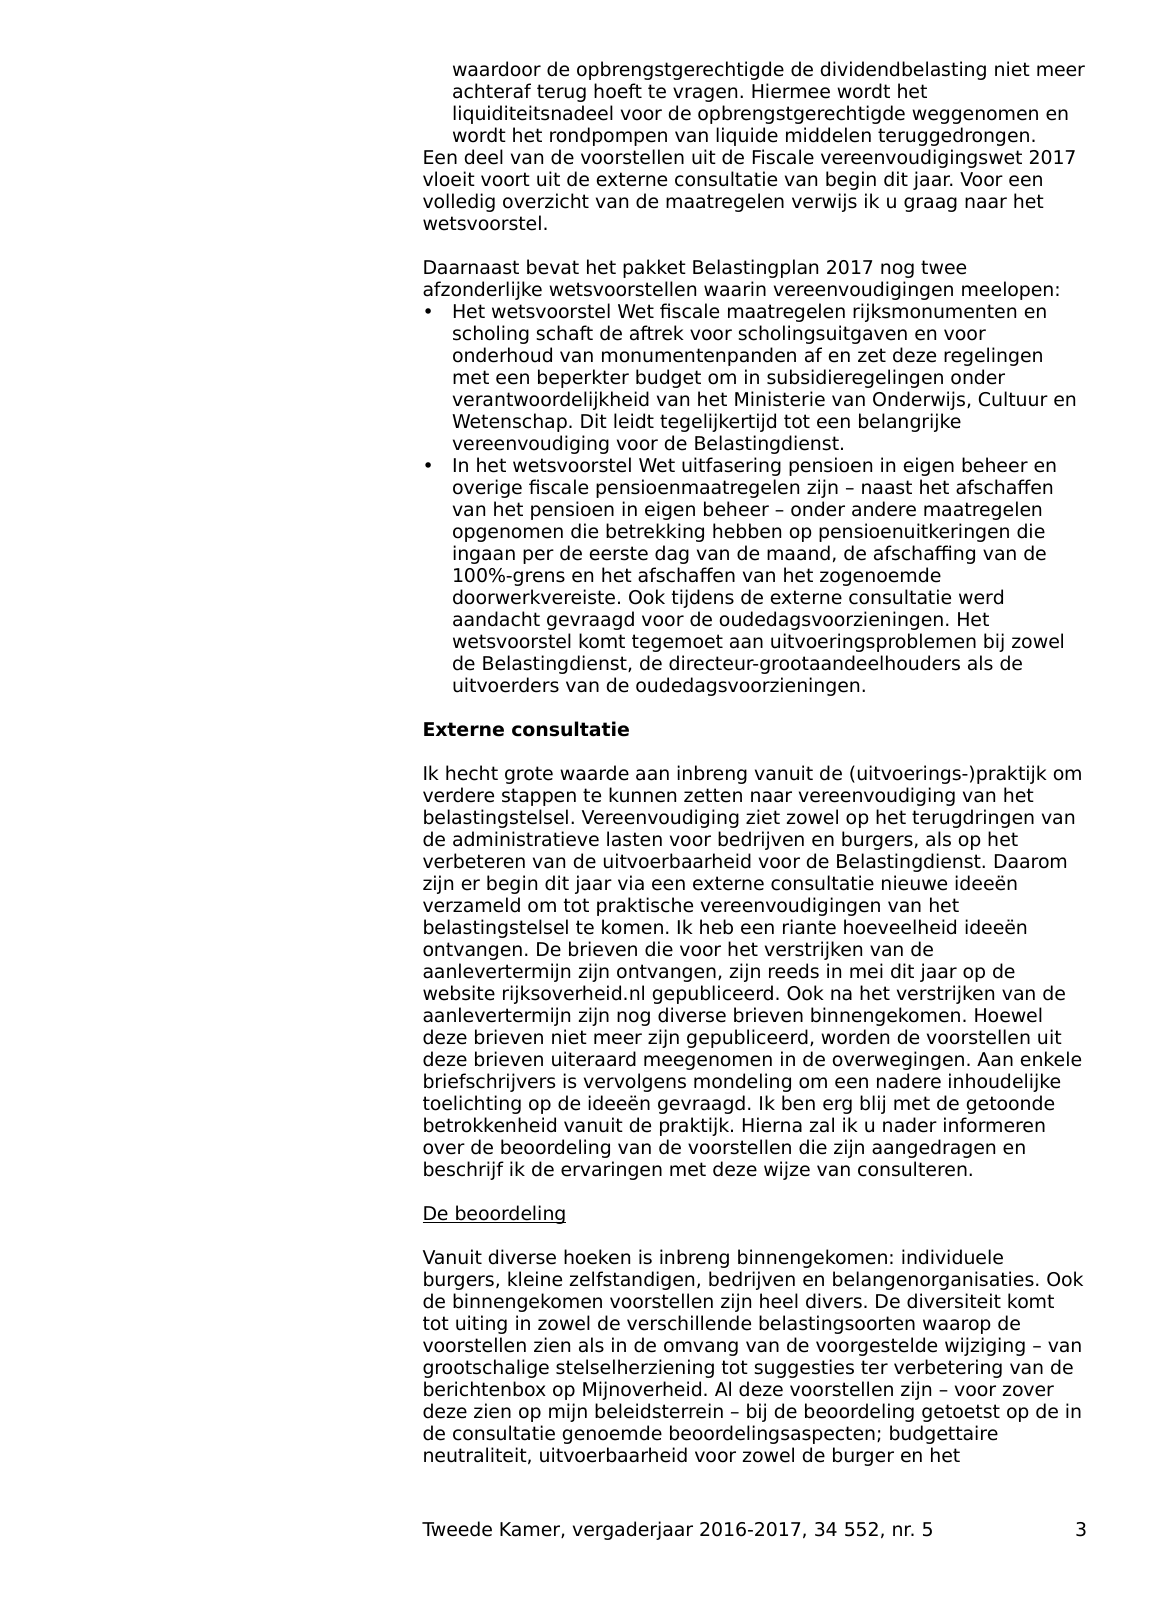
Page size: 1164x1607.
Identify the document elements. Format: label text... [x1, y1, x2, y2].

text waardoor de opbrengstgerechtigde de dividendbelasting niet meer achteraf terug hoeft te vragen. Hiermee wordt het liquiditeitsnadeel voor de opbrengstgerechtigde weggenomen en wordt het rondpompen van liquide middelen teruggedrongen. [422, 59, 1087, 147]
text Daarnaast bevat het pakket Belastingplan 2017 nog twee afzonderlijke wetsvoorstellen waarin vereenvoudigingen meelopen: [422, 257, 1087, 301]
text Ik hecht grote waarde aan inbreng vanuit de (uitvoerings-)praktijk om verdere stappen te kunnen zetten naar vereenvoudiging van het belastingstelsel. Vereenvoudiging ziet zowel op het terugdringen van de administratieve lasten voor bedrijven en burgers, als op het verbeteren van de uitvoerbaarheid voor de Belastingdienst. Daarom zijn er begin dit jaar via een externe consultatie nieuwe ideeën verzameld om tot praktische vereenvoudigingen van het belastingstelsel te komen. Ik heb een riante hoeveelheid ideeën ontvangen. De brieven die voor het verstrijken van de aanlevertermijn zijn ontvangen, zijn reeds in mei dit jaar op de website rijksoverheid.nl gepubliceerd. Ook na het verstrijken van de aanlevertermijn zijn nog diverse brieven binnengekomen. Hoewel deze brieven niet meer zijn gepubliceerd, worden de voorstellen uit deze brieven uiteraard meegenomen in de overwegingen. Aan enkele briefschrijvers is vervolgens mondeling om een nadere inhoudelijke toelichting op de ideeën gevraagd. Ik ben erg blij met de getoonde betrokkenheid vanuit de praktijk. Hierna zal ik u nader informeren over de beoordeling van de voorstellen die zijn aangedragen en beschrijf ik de ervaringen met deze wijze van consulteren. [422, 763, 1087, 1181]
text Een deel van de voorstellen uit de Fiscale vereenvoudigingswet 2017 vloeit voort uit de externe consultatie van begin dit jaar. Voor een volledig overzicht van de maatregelen verwijs ik u graag naar het wetsvoorstel. [422, 147, 1087, 235]
subtitle Externe consultatie [422, 719, 1087, 741]
text • In het wetsvoorstel Wet uitfasering pensioen in eigen beheer en overige fiscale pensioenmaatregelen zijn – naast het afschaffen van het pensioen in eigen beheer – onder andere maatregelen opgenomen die betrekking hebben op pensioenuitkeringen die ingaan per de eerste dag van de maand, de afschaffing van de 100%-grens en het afschaffen van het zogenoemde doorwerkvereiste. Ook tijdens de externe consultatie werd aandacht gevraagd voor de oudedagsvoorzieningen. Het wetsvoorstel komt tegemoet aan uitvoeringsproblemen bij zowel de Belastingdienst, de directeur-grootaandeelhouders als de uitvoerders van de oudedagsvoorzieningen. [422, 455, 1087, 697]
text • Het wetsvoorstel Wet fiscale maatregelen rijksmonumenten en scholing schaft de aftrek voor scholingsuitgaven en voor onderhoud van monumentenpanden af en zet deze regelingen met een beperkter budget om in subsidieregelingen onder verantwoordelijkheid van het Ministerie van Onderwijs, Cultuur en Wetenschap. Dit leidt tegelijkertijd tot een belangrijke vereenvoudiging voor de Belastingdienst. [422, 301, 1087, 455]
subtitle De beoordeling [422, 1203, 1087, 1225]
text Vanuit diverse hoeken is inbreng binnengekomen: individuele burgers, kleine zelfstandigen, bedrijven en belangenorganisaties. Ook de binnengekomen voorstellen zijn heel divers. De diversiteit komt tot uiting in zowel de verschillende belastingsoorten waarop de voorstellen zien als in de omvang van de voorgestelde wijziging – van grootschalige stelselherziening tot suggesties ter verbetering van de berichtenbox op Mijnoverheid. Al deze voorstellen zijn – voor zover deze zien op mijn beleidsterrein – bij de beoordeling getoetst op de in de consultatie genoemde beoordelingsaspecten; budgettaire neutraliteit, uitvoerbaarheid voor zowel de burger en het [422, 1247, 1087, 1467]
